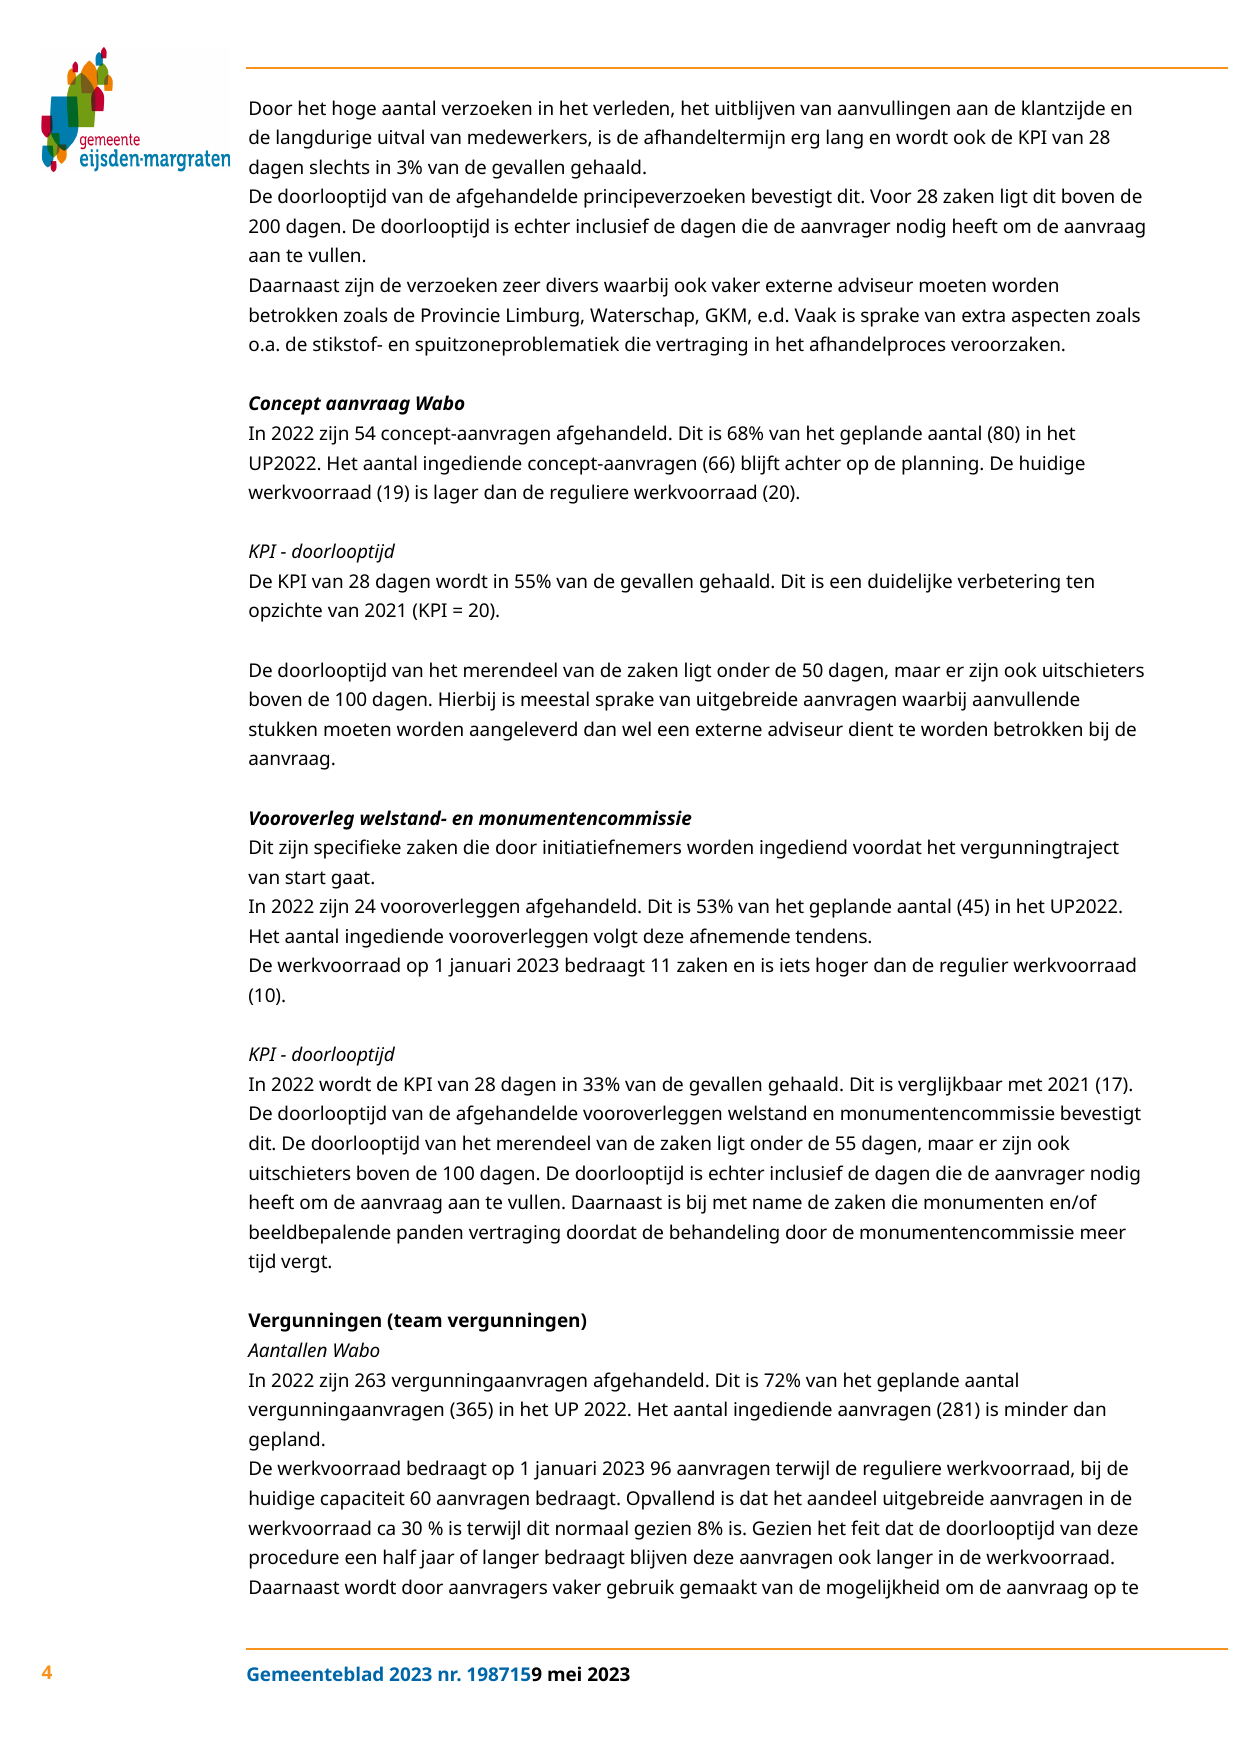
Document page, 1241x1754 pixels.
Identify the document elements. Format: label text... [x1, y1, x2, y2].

text Daarnaast zijn de verzoeken zeer divers waarbij ook vaker externe adviseur moeten worden betrokken zoals de Provincie Limburg, Waterschap, GKM, e.d. Vaak is sprake van extra aspecten zoals o.a. de stikstof- en spuitzoneproblematiek die vertraging in het afhandelproces veroorzaken. [248, 272, 1152, 357]
text De doorlooptijd van de afgehandelde vooroverleggen welstand en monumentencommissie bevestigt dit. De doorlooptijd van het merendeel van de zaken ligt onder de 55 dagen, maar er zijn ook uitschieters boven de 100 dagen. De doorlooptijd is echter inclusief de dagen die de aanvrager nodig heeft om de aanvraag aan te vullen. Daarnaast is bij met name de zaken die monumenten en/of beeldbepalende panden vertraging doordat de behandeling door de monumentencommissie meer tijd vergt. [248, 1101, 1152, 1274]
text De werkvoorraad bedraagt op 1 januari 2023 96 aanvragen terwijl de reguliere werkvoorraad, bij de huidige capaciteit 60 aanvragen bedraagt. Opvallend is dat het aandeel uitgebreide aanvragen in de werkvoorraad ca 30 % is terwijl dit normaal gezien 8% is. Gezien het feit dat de doorlooptijd van deze procedure een half jaar of langer bedraagt blijven deze aanvragen ook langer in de werkvoorraad. Daarnaast wordt door aanvragers vaker gebruik gemaakt van de mogelijkheid om de aanvraag op te [248, 1456, 1152, 1600]
text De doorlooptijd van de afgehandelde principeverzoeken bevestigt dit. Voor 28 zaken ligt dit boven de 200 dagen. De doorlooptijd is echter inclusief de dagen die de aanvrager nodig heeft om de aanvraag aan te vullen. [248, 183, 1152, 268]
text De doorlooptijd van het merendeel van de zaken ligt onder de 50 dagen, maar er zijn ook uitschieters boven de 100 dagen. Hierbij is meestal sprake van uitgebreide aanvragen waarbij aanvullende stukken moeten worden aangeleverd dan wel een externe adviseur dient te worden betrokken bij de aanvraag. [248, 657, 1152, 771]
text Vergunningen (team vergunningen) [248, 1308, 1152, 1333]
text In 2022 zijn 24 vooroverleggen afgehandeld. Dit is 53% van het geplande aantal (45) in het UP2022. Het aantal ingediende vooroverleggen volgt deze afnemende tendens. [248, 893, 1152, 949]
text Aantallen Wabo [248, 1337, 1152, 1363]
text De KPI van 28 dagen wordt in 55% van de gevallen gehaald. Dit is een duidelijke verbetering ten opzichte van 2021 (KPI = 20). [248, 568, 1152, 623]
text Dit zijn specifieke zaken die door initiatiefnemers worden ingediend voordat het vergunningtraject van start gaat. [248, 834, 1152, 890]
text In 2022 zijn 54 concept-aanvragen afgehandeld. Dit is 68% van het geplande aantal (80) in het UP2022. Het aantal ingediende concept-aanvragen (66) blijft achter op de planning. De huidige werkvoorraad (19) is lager dan de reguliere werkvoorraad (20). [248, 420, 1152, 505]
text De werkvoorraad op 1 januari 2023 bedraagt 11 zaken en is iets hoger dan de regulier werkvoorraad (10). [248, 953, 1152, 1008]
text Door het hoge aantal verzoeken in het verleden, het uitblijven van aanvullingen aan de klantzijde en de langdurige uitval van medewerkers, is de afhandeltermijn erg lang en wordt ook de KPI van 28 dagen slechts in 3% van de gevallen gehaald. [248, 95, 1152, 180]
text KPI - doorlooptijd [248, 538, 1152, 564]
text Vooroverleg welstand- en monumentencommissie [248, 805, 1152, 831]
text KPI - doorlooptijd [248, 1041, 1152, 1067]
picture [41, 47, 231, 172]
text In 2022 zijn 263 vergunningaanvragen afgehandeld. Dit is 72% van het geplande aantal vergunningaanvragen (365) in het UP 2022. Het aantal ingediende aanvragen (281) is minder dan gepland. [248, 1367, 1152, 1452]
text Concept aanvraag Wabo [248, 391, 1152, 416]
text In 2022 wordt de KPI van 28 dagen in 33% van de gevallen gehaald. Dit is verglijkbaar met 2021 (17). [248, 1071, 1152, 1097]
